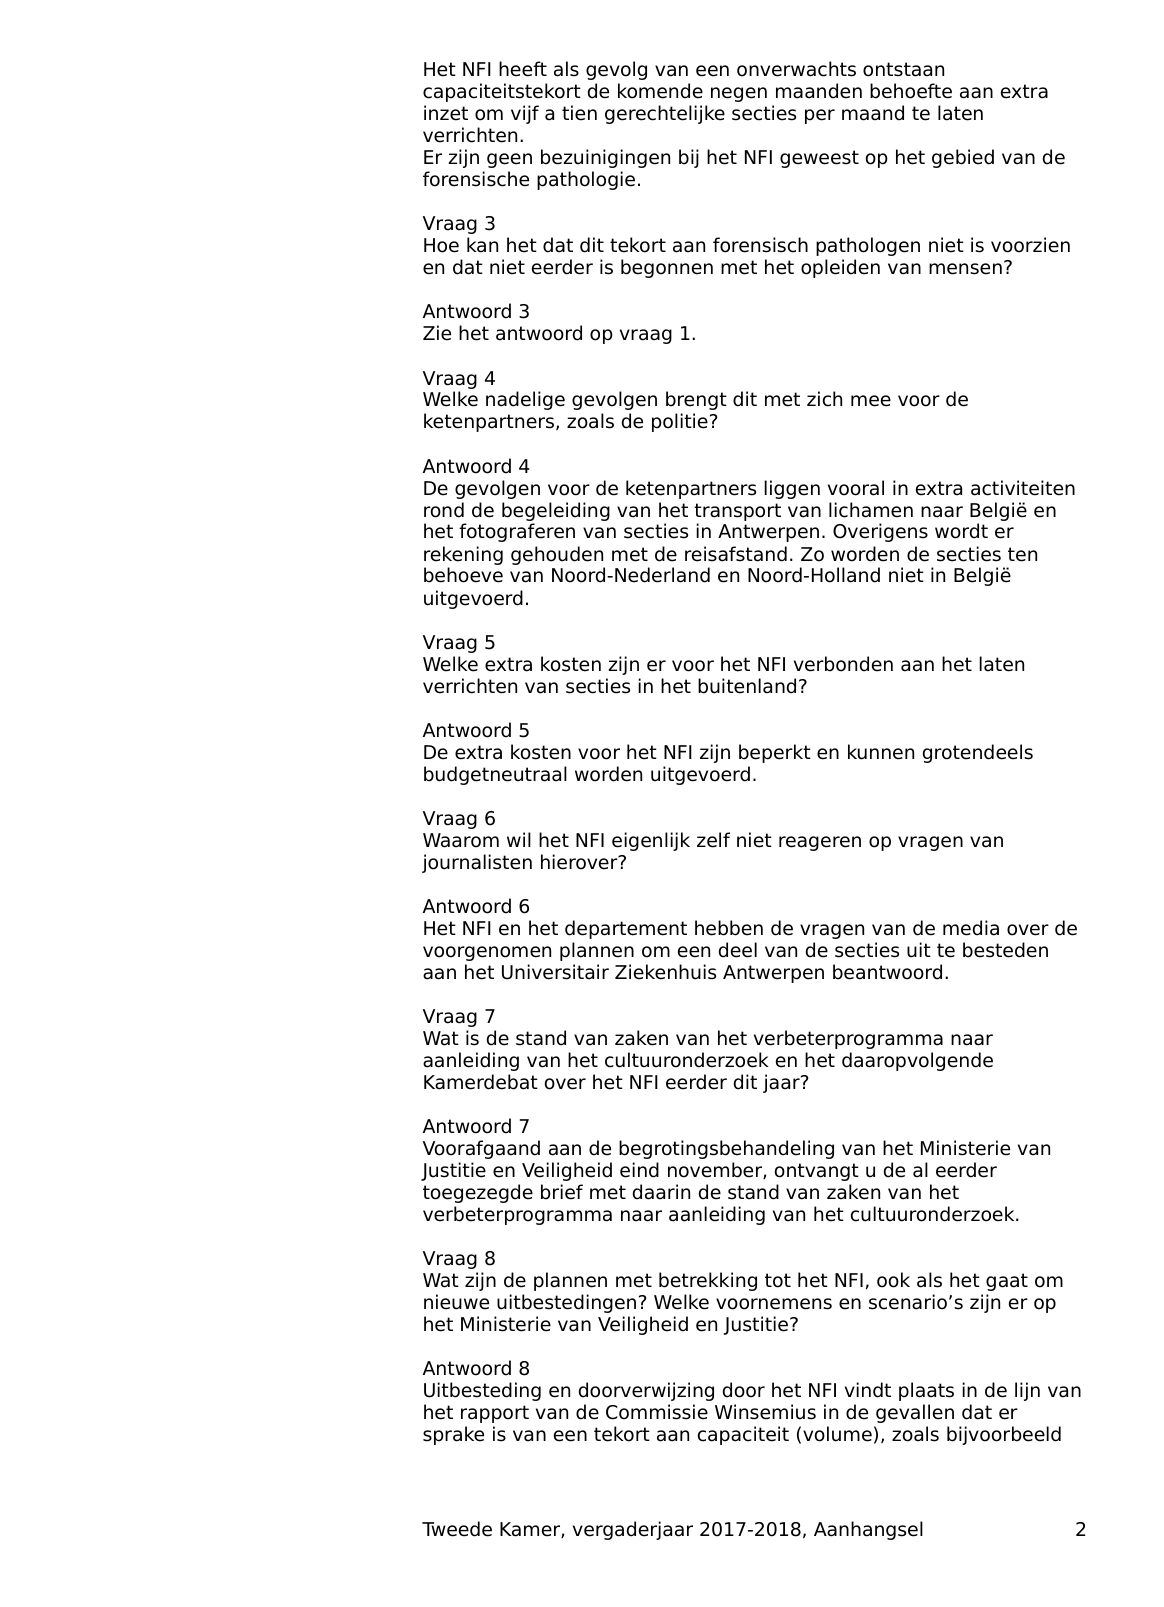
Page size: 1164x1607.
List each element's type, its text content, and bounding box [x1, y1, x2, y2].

text Hoe kan het dat dit tekort aan forensisch pathologen niet is voorzien en dat niet eerder is begonnen met het opleiden van mensen? [422, 235, 1087, 279]
text Uitbesteding en doorverwijzing door het NFI vindt plaats in de lijn van het rapport van de Commissie Winsemius in de gevallen dat er sprake is van een tekort aan capaciteit (volume), zoals bijvoorbeeld [422, 1380, 1087, 1446]
text Antwoord 4 [422, 456, 1087, 477]
text Antwoord 7 [422, 1116, 1087, 1138]
text Vraag 4 [422, 367, 1087, 389]
text Waarom wil het NFI eigenlijk zelf niet reageren op vragen van journalisten hierover? [422, 830, 1087, 874]
text Welke extra kosten zijn er voor het NFI verbonden aan het laten verrichten van secties in het buitenland? [422, 653, 1087, 697]
text Er zijn geen bezuinigingen bij het NFI geweest op het gebied van de forensische pathologie. [422, 147, 1087, 191]
text Wat zijn de plannen met betrekking tot het NFI, ook als het gaat om nieuwe uitbestedingen? Welke voornemens en scenario’s zijn er op het Ministerie van Veiligheid en Justitie? [422, 1270, 1087, 1336]
text Het NFI en het departement hebben de vragen van de media over de voorgenomen plannen om een deel van de secties uit te besteden aan het Universitair Ziekenhuis Antwerpen beantwoord. [422, 918, 1087, 984]
text Zie het antwoord op vraag 1. [422, 323, 1087, 345]
text Antwoord 3 [422, 301, 1087, 323]
text Wat is de stand van zaken van het verbeterprogramma naar aanleiding van het cultuuronderzoek en het daaropvolgende Kamerdebat over het NFI eerder dit jaar? [422, 1028, 1087, 1094]
text Welke nadelige gevolgen brengt dit met zich mee voor de ketenpartners, zoals de politie? [422, 389, 1087, 433]
text Antwoord 8 [422, 1358, 1087, 1380]
text Voorafgaand aan de begrotingsbehandeling van het Ministerie van Justitie en Veiligheid eind november, ontvangt u de al eerder toegezegde brief met daarin de stand van zaken van het verbeterprogramma naar aanleiding van het cultuuronderzoek. [422, 1138, 1087, 1226]
text Vraag 5 [422, 632, 1087, 653]
text Vraag 6 [422, 808, 1087, 830]
text Antwoord 6 [422, 896, 1087, 918]
text De gevolgen voor de ketenpartners liggen vooral in extra activiteiten rond de begeleiding van het transport van lichamen naar België en het fotograferen van secties in Antwerpen. Overigens wordt er rekening gehouden met de reisafstand. Zo worden de secties ten behoeve van Noord-Nederland en Noord-Holland niet in België uitgevoerd. [422, 477, 1087, 609]
text De extra kosten voor het NFI zijn beperkt en kunnen grotendeels budgetneutraal worden uitgevoerd. [422, 742, 1087, 786]
text Vraag 7 [422, 1006, 1087, 1028]
text Vraag 3 [422, 213, 1087, 235]
text Antwoord 5 [422, 720, 1087, 742]
text Het NFI heeft als gevolg van een onverwachts ontstaan capaciteitstekort de komende negen maanden behoefte aan extra inzet om vijf a tien gerechtelijke secties per maand te laten verrichten. [422, 59, 1087, 147]
text Vraag 8 [422, 1248, 1087, 1270]
